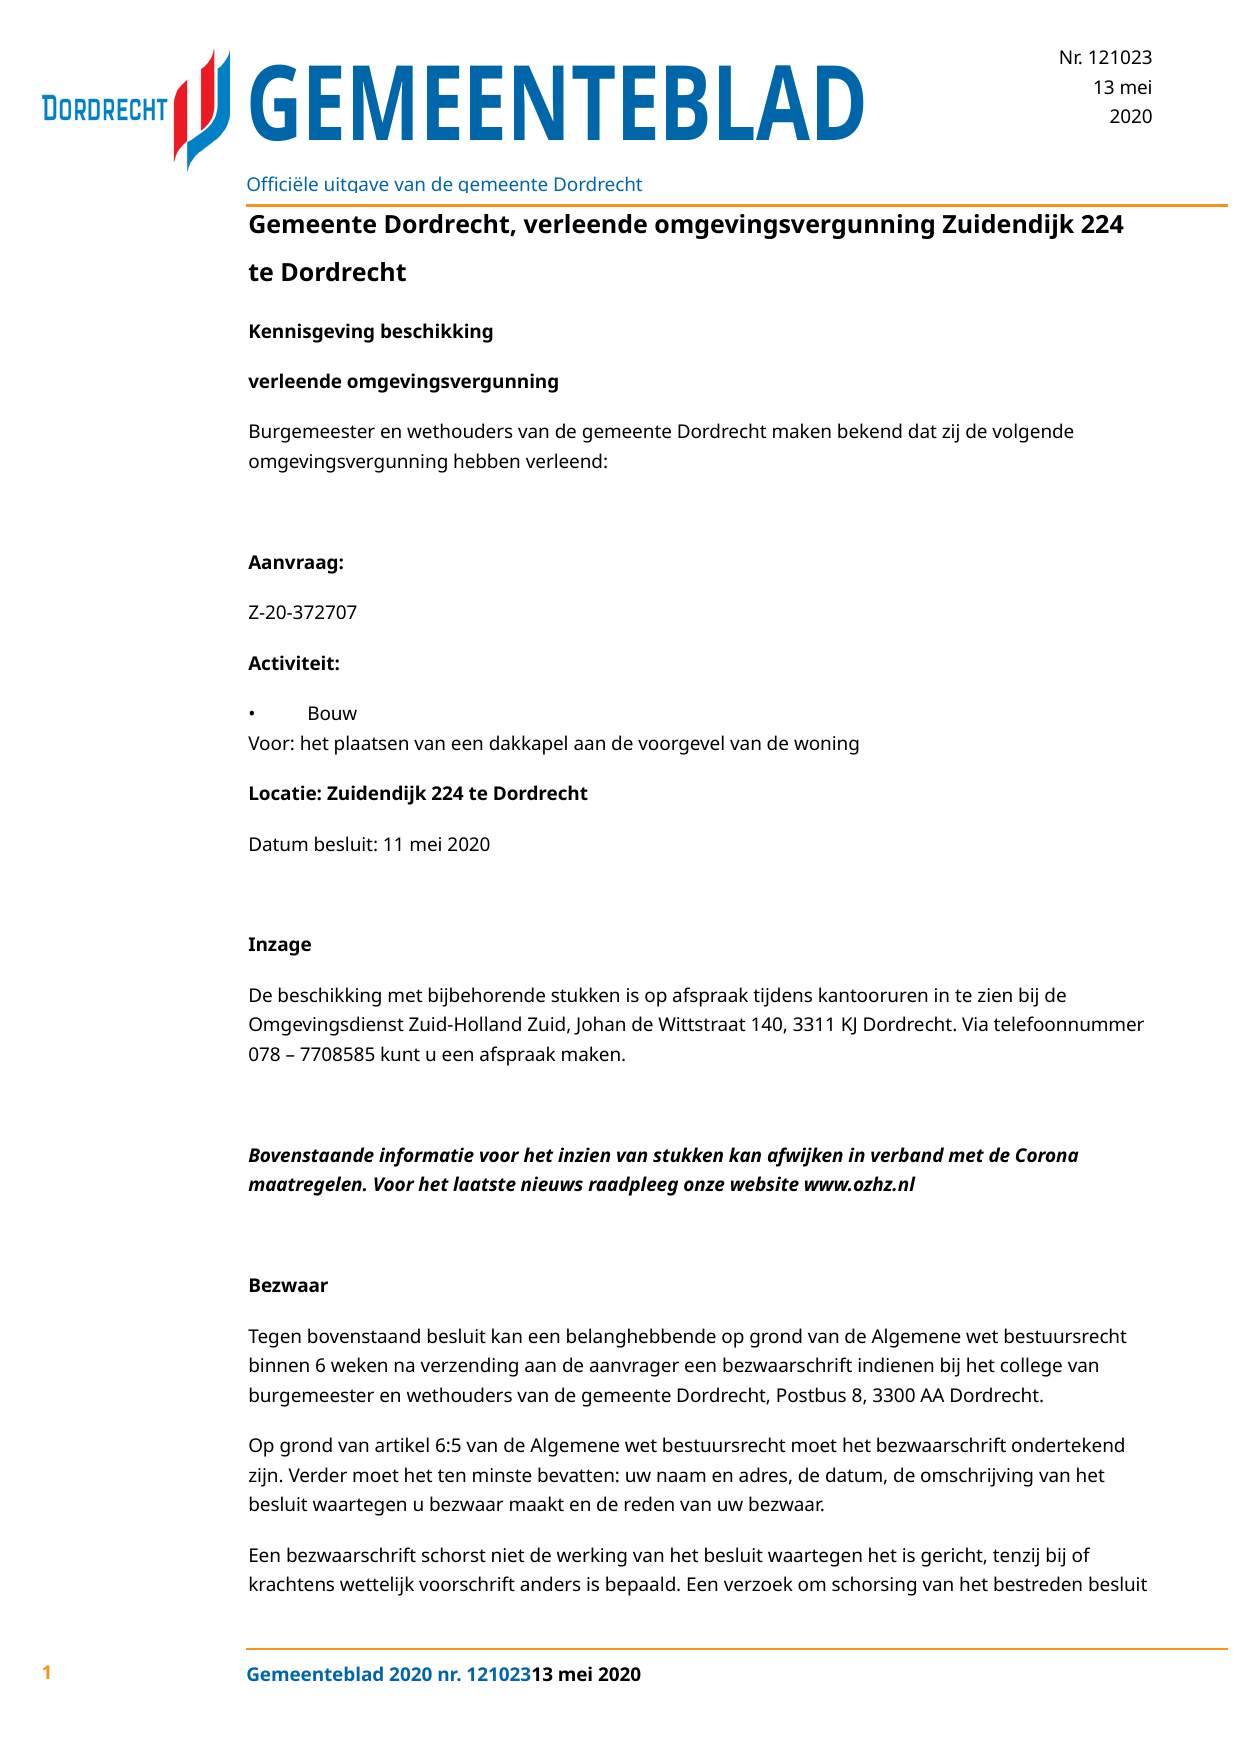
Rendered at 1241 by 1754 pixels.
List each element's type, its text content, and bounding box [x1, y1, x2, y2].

text Gemeente Dordrecht, verleende omgevingsvergunning Zuidendijk 224 te Dordrecht [248, 207, 1152, 288]
text Datum besluit: 11 mei 2020 [248, 831, 1152, 857]
list Bouw [248, 700, 1152, 726]
text Burgemeester en wethouders van de gemeente Dordrecht maken bekend dat zij de volgende omgevingsvergunning hebben verleend: [248, 419, 1152, 474]
text verleende omgevingsvergunning [248, 368, 1152, 394]
text Tegen bovenstaand besluit kan een belanghebbende op grond van de Algemene wet bestuursrecht binnen 6 weken na verzending aan de aanvrager een bezwaarschrift indienen bij het college van burgemeester en wethouders van de gemeente Dordrecht, Postbus 8, 3300 AA Dordrecht. [248, 1323, 1152, 1408]
text Bezwaar [248, 1272, 1152, 1298]
text Locatie: Zuidendijk 224 te Dordrecht [248, 780, 1152, 806]
text Een bezwaarschrift schorst niet de werking van het besluit waartegen het is gericht, tenzij bij of krachtens wettelijk voorschrift anders is bepaald. Een verzoek om schorsing van het bestreden besluit [248, 1542, 1152, 1597]
text Op grond van artikel 6:5 van de Algemene wet bestuursrecht moet het bezwaarschrift ondertekend zijn. Verder moet het ten minste bevatten: uw naam en adres, de datum, de omschrijving van het besluit waartegen u bezwaar maakt en de reden van uw bezwaar. [248, 1432, 1152, 1517]
text Bovenstaande informatie voor het inzien van stukken kan afwijken in verband met de Corona maatregelen. Voor het laatste nieuws raadpleeg onze website www.ozhz.nl [248, 1142, 1152, 1197]
text Activiteit: [248, 650, 1152, 676]
text Aanvraag: [248, 549, 1152, 575]
text De beschikking met bijbehorende stukken is op afspraak tijdens kantooruren in te zien bij de Omgevingsdienst Zuid-Holland Zuid, Johan de Wittstraat 140, 3311 KJ Dordrecht. Via telefoonnummer 078 – 7708585 kunt u een afspraak maken. [248, 982, 1152, 1067]
text Z-20-372707 [248, 599, 1152, 625]
picture [41, 47, 231, 172]
text Voor: het plaatsen van een dakkapel aan de voorgevel van de woning [248, 730, 1152, 756]
text Inzage [248, 932, 1152, 957]
text Kennisgeving beschikking [248, 318, 1152, 344]
